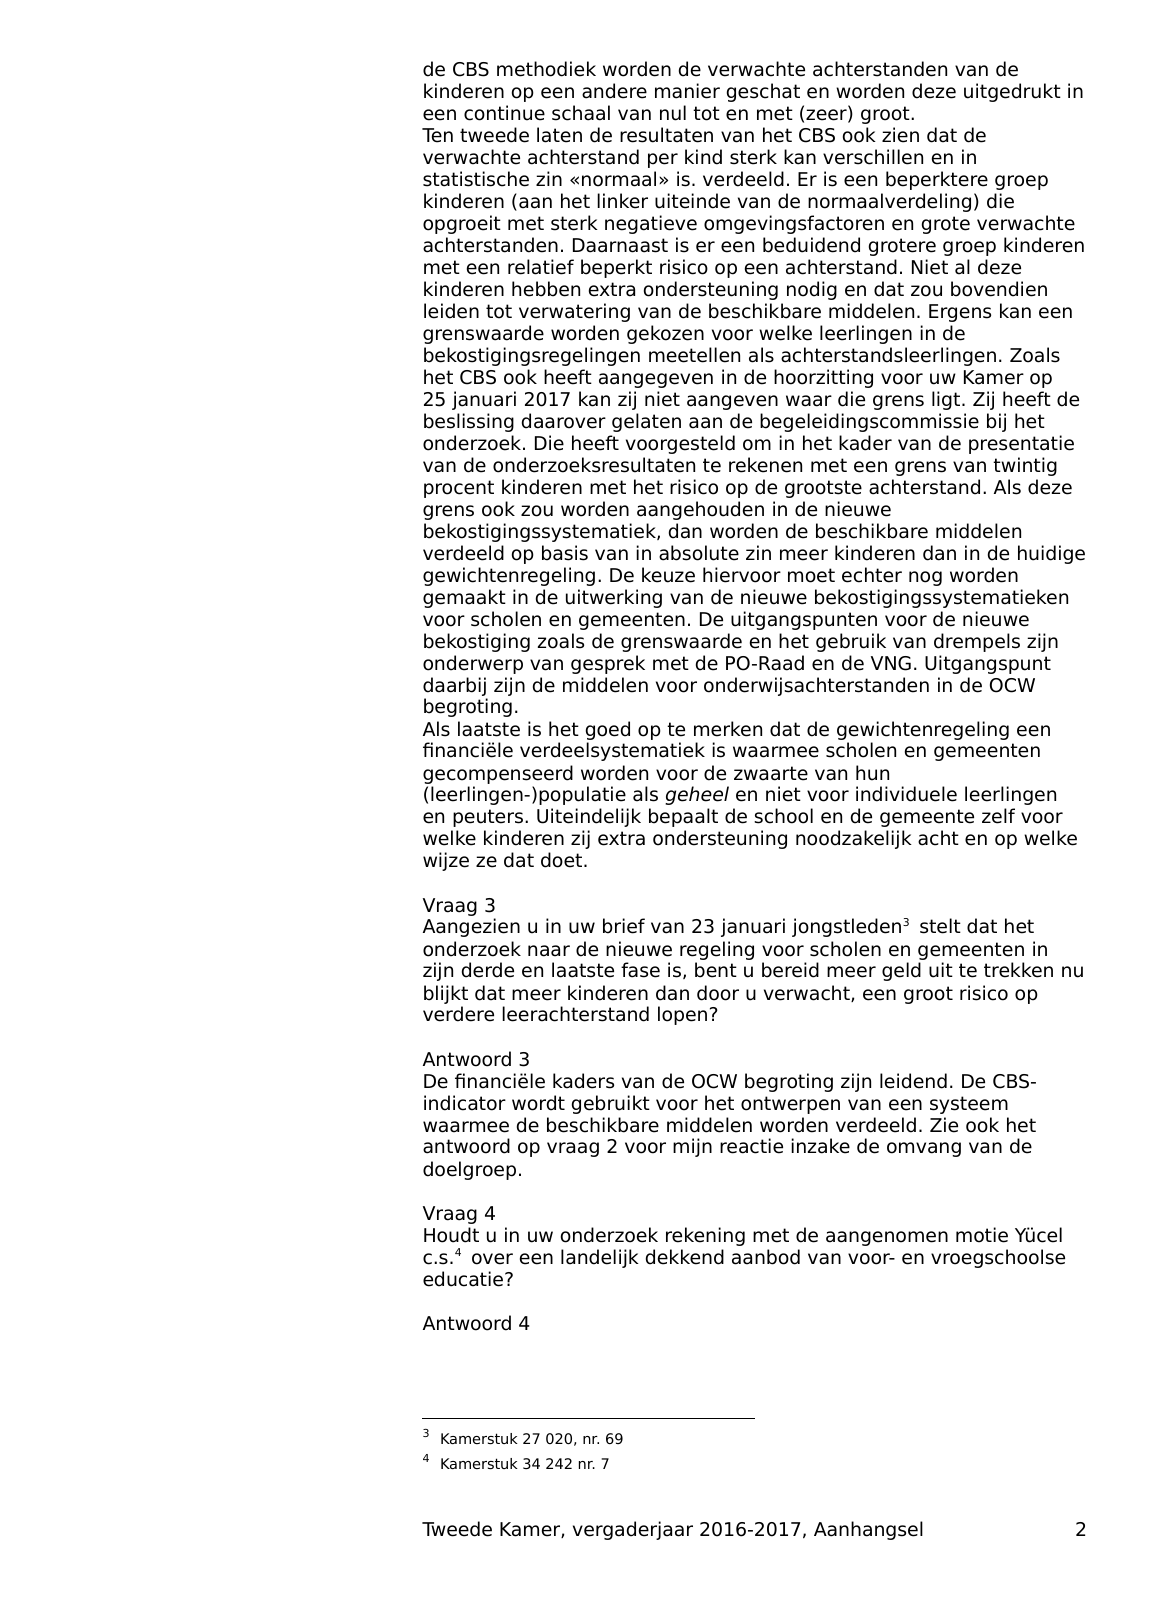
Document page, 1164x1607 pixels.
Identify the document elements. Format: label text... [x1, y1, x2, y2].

text Kamerstuk 34 242 nr. 7 [422, 1452, 1087, 1474]
text Vraag 4 [422, 1203, 1087, 1224]
text Kamerstuk 27 020, nr. 69 [422, 1427, 1087, 1449]
text Antwoord 4 [422, 1313, 1087, 1335]
text Als laatste is het goed op te merken dat de gewichtenregeling een financiële verdeelsystematiek is waarmee scholen en gemeenten gecompenseerd worden voor de zwaarte van hun (leerlingen-)populatie als geheel en niet voor individuele leerlingen en peuters. Uiteindelijk bepaalt de school en de gemeente zelf voor welke kinderen zij extra ondersteuning noodzakelijk acht en op welke wijze ze dat doet. [422, 718, 1087, 872]
text Vraag 3 [422, 894, 1087, 916]
text De financiële kaders van de OCW begroting zijn leidend. De CBS-indicator wordt gebruikt voor het ontwerpen van een systeem waarmee de beschikbare middelen worden verdeeld. Zie ook het antwoord op vraag 2 voor mijn reactie inzake de omvang van de doelgroep. [422, 1071, 1087, 1180]
text Antwoord 3 [422, 1048, 1087, 1071]
text Houdt u in uw onderzoek rekening met de aangenomen motie Yücel c.s. over een landelijk dekkend aanbod van voor- en vroegschoolse educatie? [422, 1224, 1087, 1291]
text de CBS methodiek worden de verwachte achterstanden van de kinderen op een andere manier geschat en worden deze uitgedrukt in een continue schaal van nul tot en met (zeer) groot. [422, 59, 1087, 125]
text Aangezien u in uw brief van 23 januari jongstleden stelt dat het onderzoek naar de nieuwe regeling voor scholen en gemeenten in zijn derde en laatste fase is, bent u bereid meer geld uit te trekken nu blijkt dat meer kinderen dan door u verwacht, een groot risico op verdere leerachterstand lopen? [422, 916, 1087, 1026]
text Ten tweede laten de resultaten van het CBS ook zien dat de verwachte achterstand per kind sterk kan verschillen en in statistische zin «normaal» is. verdeeld. Er is een beperktere groep kinderen (aan het linker uiteinde van de normaalverdeling) die opgroeit met sterk negatieve omgevingsfactoren en grote verwachte achterstanden. Daarnaast is er een beduidend grotere groep kinderen met een relatief beperkt risico op een achterstand. Niet al deze kinderen hebben extra ondersteuning nodig en dat zou bovendien leiden tot verwatering van de beschikbare middelen. Ergens kan een grenswaarde worden gekozen voor welke leerlingen in de bekostigingsregelingen meetellen als achterstandsleerlingen. Zoals het CBS ook heeft aangegeven in de hoorzitting voor uw Kamer op 25 januari 2017 kan zij niet aangeven waar die grens ligt. Zij heeft de beslissing daarover gelaten aan de begeleidingscommissie bij het onderzoek. Die heeft voorgesteld om in het kader van de presentatie van de onderzoeksresultaten te rekenen met een grens van twintig procent kinderen met het risico op de grootste achterstand. Als deze grens ook zou worden aangehouden in de nieuwe bekostigingssystematiek, dan worden de beschikbare middelen verdeeld op basis van in absolute zin meer kinderen dan in de huidige gewichtenregeling. De keuze hiervoor moet echter nog worden gemaakt in de uitwerking van de nieuwe bekostigingssystematieken voor scholen en gemeenten. De uitgangspunten voor de nieuwe bekostiging zoals de grenswaarde en het gebruik van drempels zijn onderwerp van gesprek met de PO-Raad en de VNG. Uitgangspunt daarbij zijn de middelen voor onderwijsachterstanden in de OCW begroting. [422, 125, 1087, 718]
